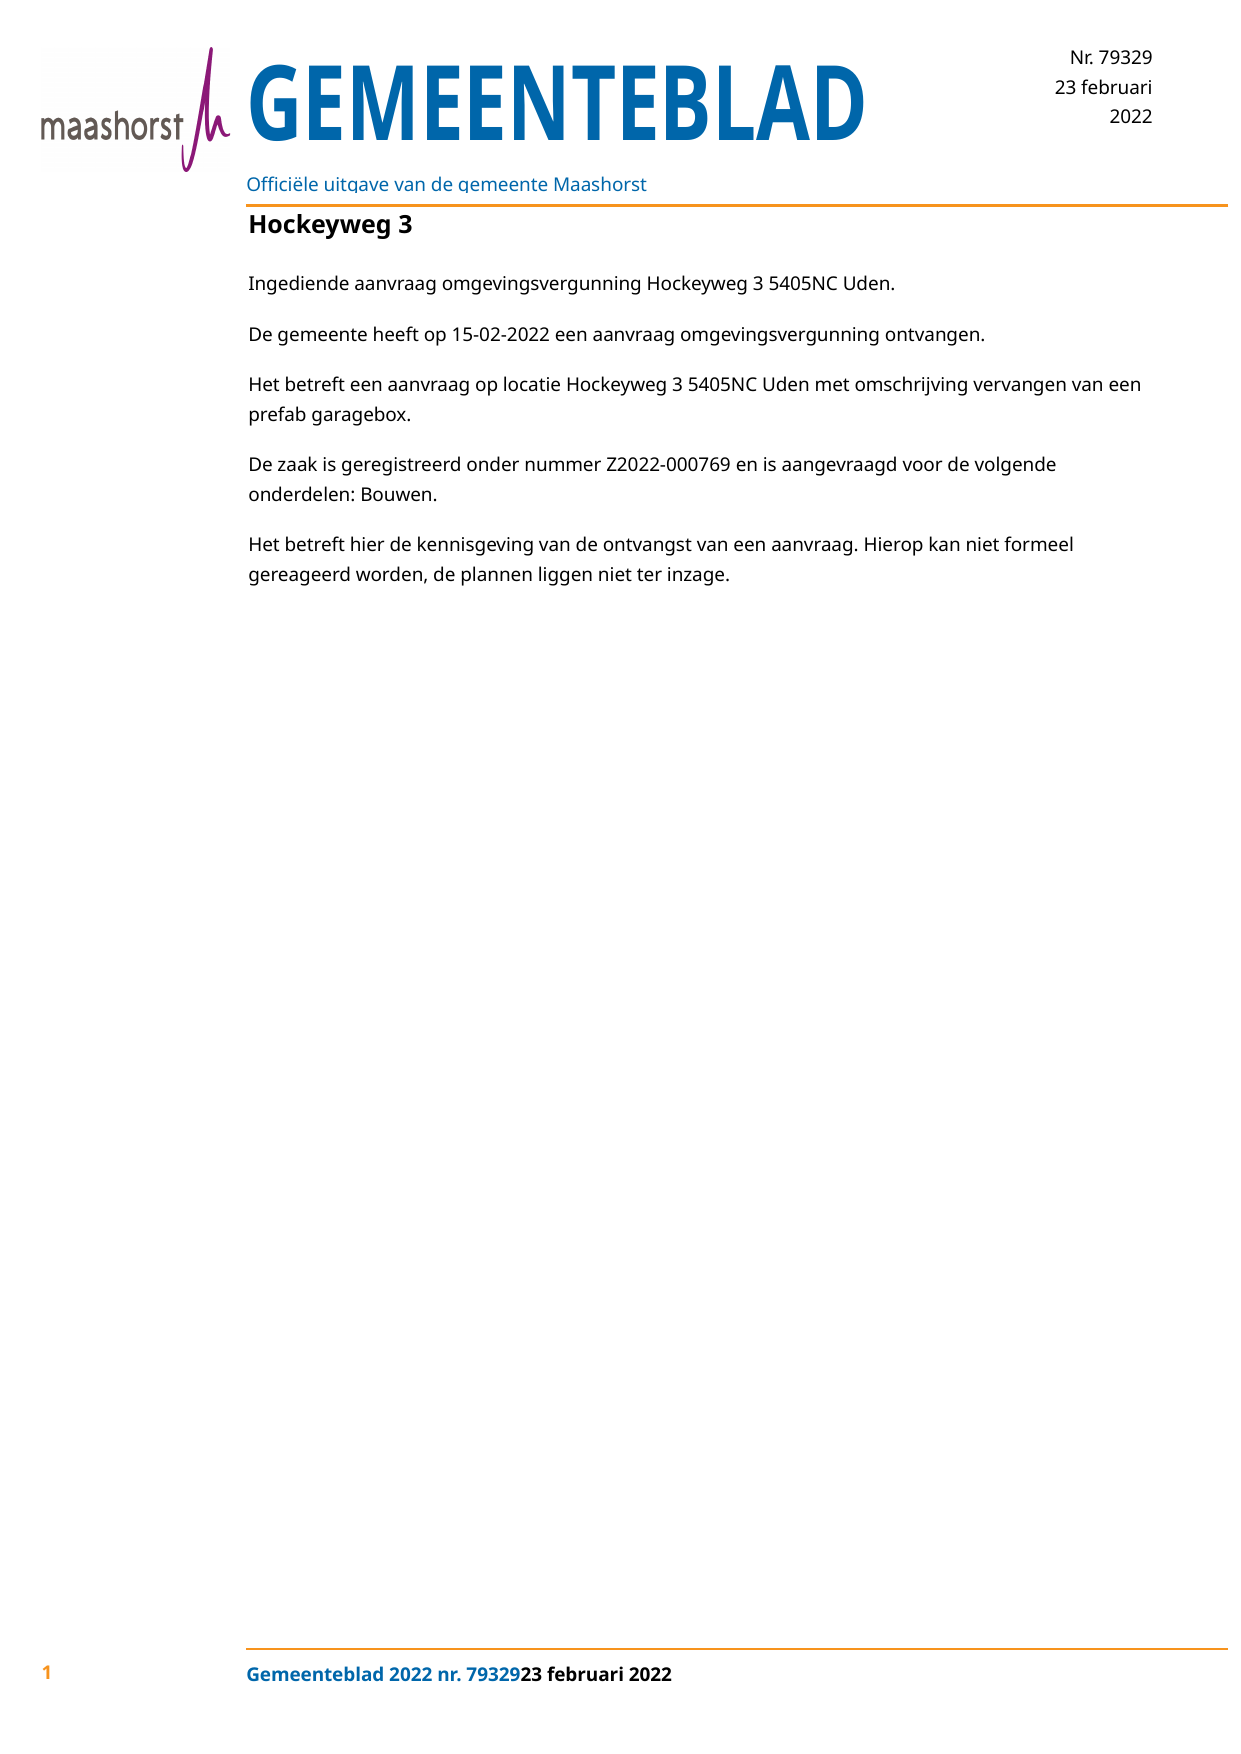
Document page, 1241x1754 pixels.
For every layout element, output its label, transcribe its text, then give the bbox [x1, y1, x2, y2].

text Het betreft een aanvraag op locatie Hockeyweg 3 5405NC Uden met omschrijving vervangen van een prefab garagebox. [248, 371, 1152, 426]
text Ingediende aanvraag omgevingsvergunning Hockeyweg 3 5405NC Uden. [248, 270, 1152, 296]
text Het betreft hier de kennisgeving van de ontvangst van een aanvraag. Hierop kan niet formeel gereageerd worden, de plannen liggen niet ter inzage. [248, 531, 1152, 586]
text De gemeente heeft op 15-02-2022 een aanvraag omgevingsvergunning ontvangen. [248, 321, 1152, 346]
text De zaak is geregistreerd onder nummer Z2022-000769 en is aangevraagd voor de volgende onderdelen: Bouwen. [248, 451, 1152, 506]
text Hockeyweg 3 [248, 207, 1152, 241]
picture [41, 47, 231, 172]
